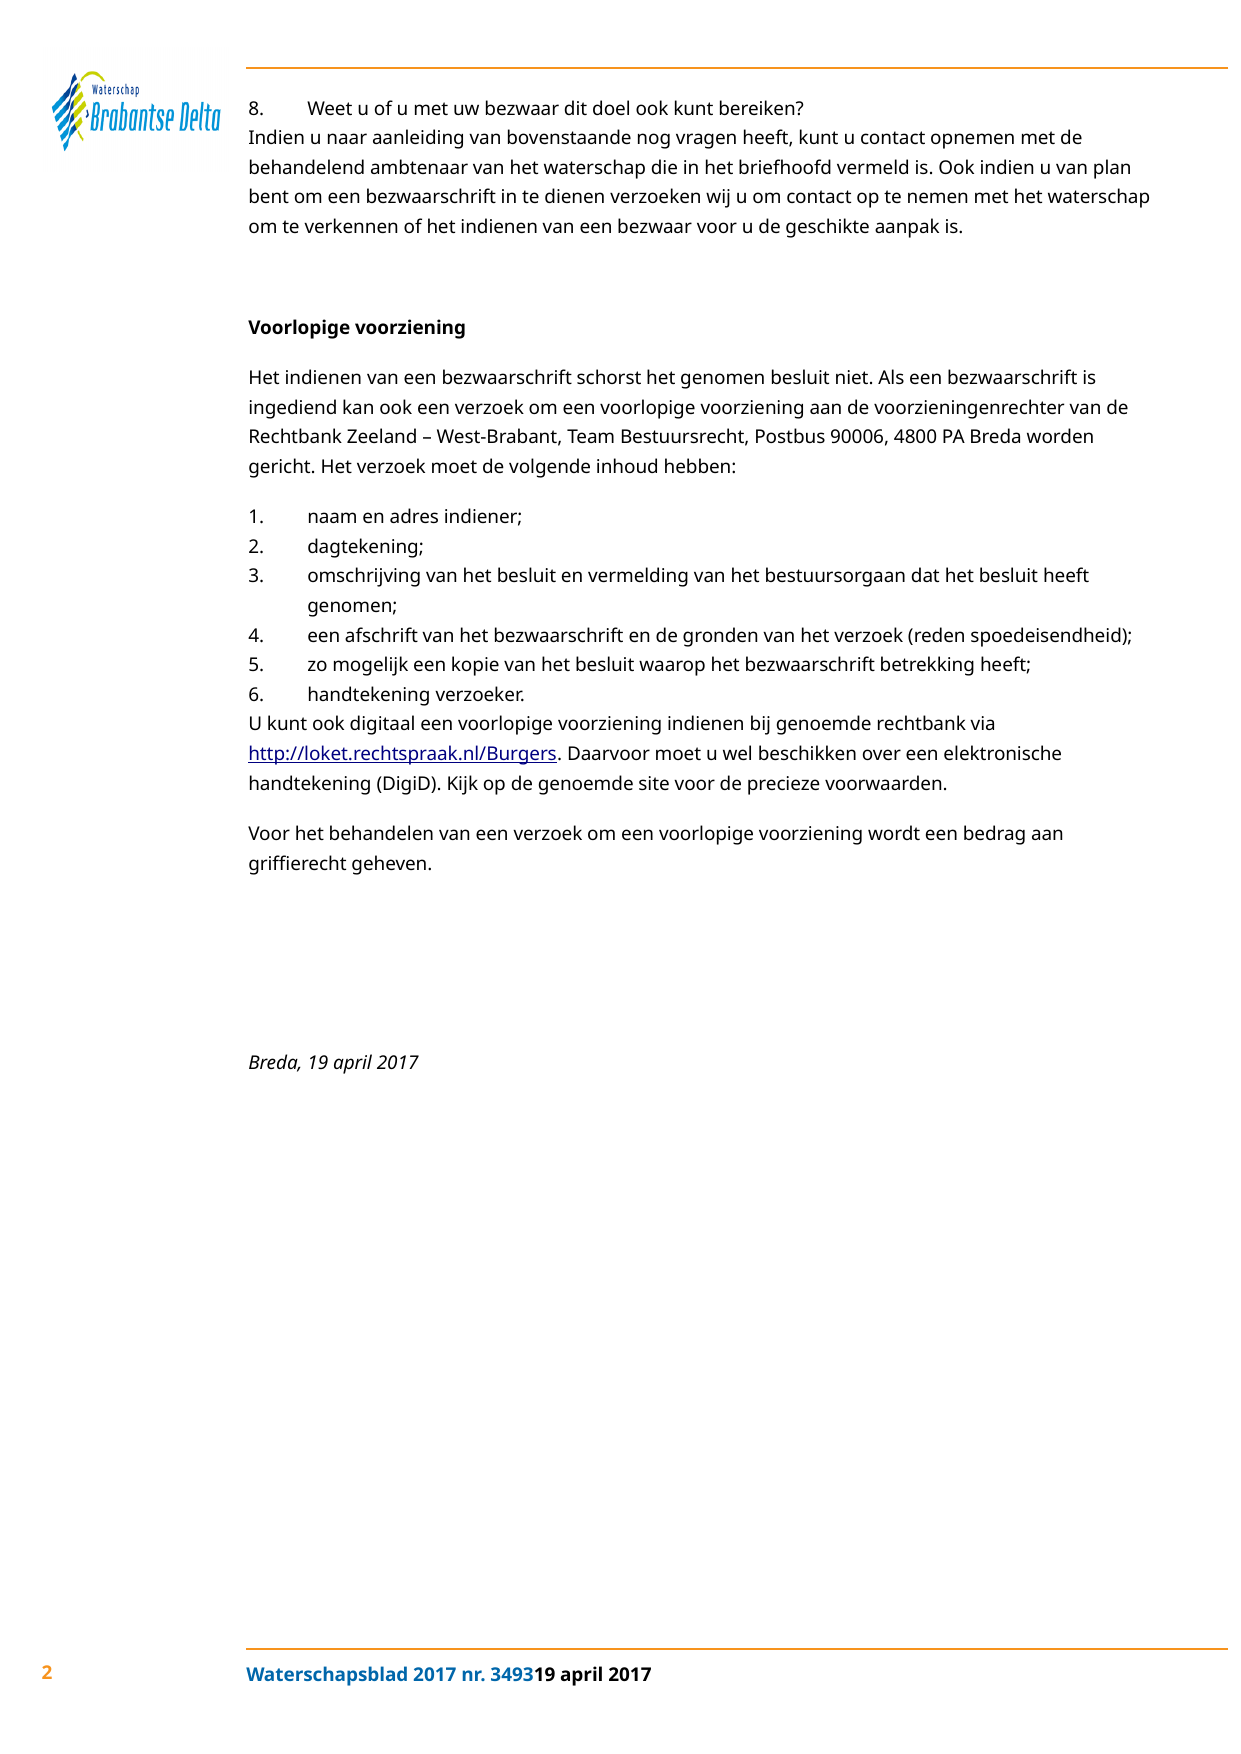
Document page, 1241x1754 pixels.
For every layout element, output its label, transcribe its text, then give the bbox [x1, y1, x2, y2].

text Voor het behandelen van een verzoek om een voorlopige voorziening wordt een bedrag aan griffierecht geheven. [248, 820, 1152, 876]
list naam en adres indiener; [248, 503, 1152, 529]
text U kunt ook digitaal een voorlopige voorziening indienen bij genoemde rechtbank via http://loket.rechtspraak.nl/Burgers. Daarvoor moet u wel beschikken over een elektronische handtekening (DigiD). Kijk op de genoemde site voor de precieze voorwaarden. [248, 711, 1152, 796]
text Breda, 19 april 2017 [248, 1049, 1152, 1074]
list handtekening verzoeker. [248, 681, 1152, 707]
list zo mogelijk een kopie van het besluit waarop het bezwaarschrift betrekking heeft; [248, 651, 1152, 677]
list omschrijving van het besluit en vermelding van het bestuursorgaan dat het besluit heeft genomen; [248, 563, 1152, 618]
text Voorlopige voorziening [248, 314, 1152, 340]
list dagtekening; [248, 533, 1152, 559]
text Indien u naar aanleiding van bovenstaande nog vragen heeft, kunt u contact opnemen met de behandelend ambtenaar van het waterschap die in het briefhoofd vermeld is. Ook indien u van plan bent om een bezwaarschrift in te dienen verzoeken wij u om contact op te nemen met het waterschap om te verkennen of het indienen van een bezwaar voor u de geschikte aanpak is. [248, 124, 1152, 239]
text Het indienen van een bezwaarschrift schorst het genomen besluit niet. Als een bezwaarschrift is ingediend kan ook een verzoek om een voorlopige voorziening aan de voorzieningenrechter van de Rechtbank Zeeland – West-Brabant, Team Bestuursrecht, Postbus 90006, 4800 PA Breda worden gericht. Het verzoek moet de volgende inhoud hebben: [248, 364, 1152, 479]
list Weet u of u met uw bezwaar dit doel ook kunt bereiken? [248, 95, 1152, 121]
picture [41, 47, 231, 172]
list een afschrift van het bezwaarschrift en de gronden van het verzoek (reden spoedeisendheid); [248, 622, 1152, 648]
